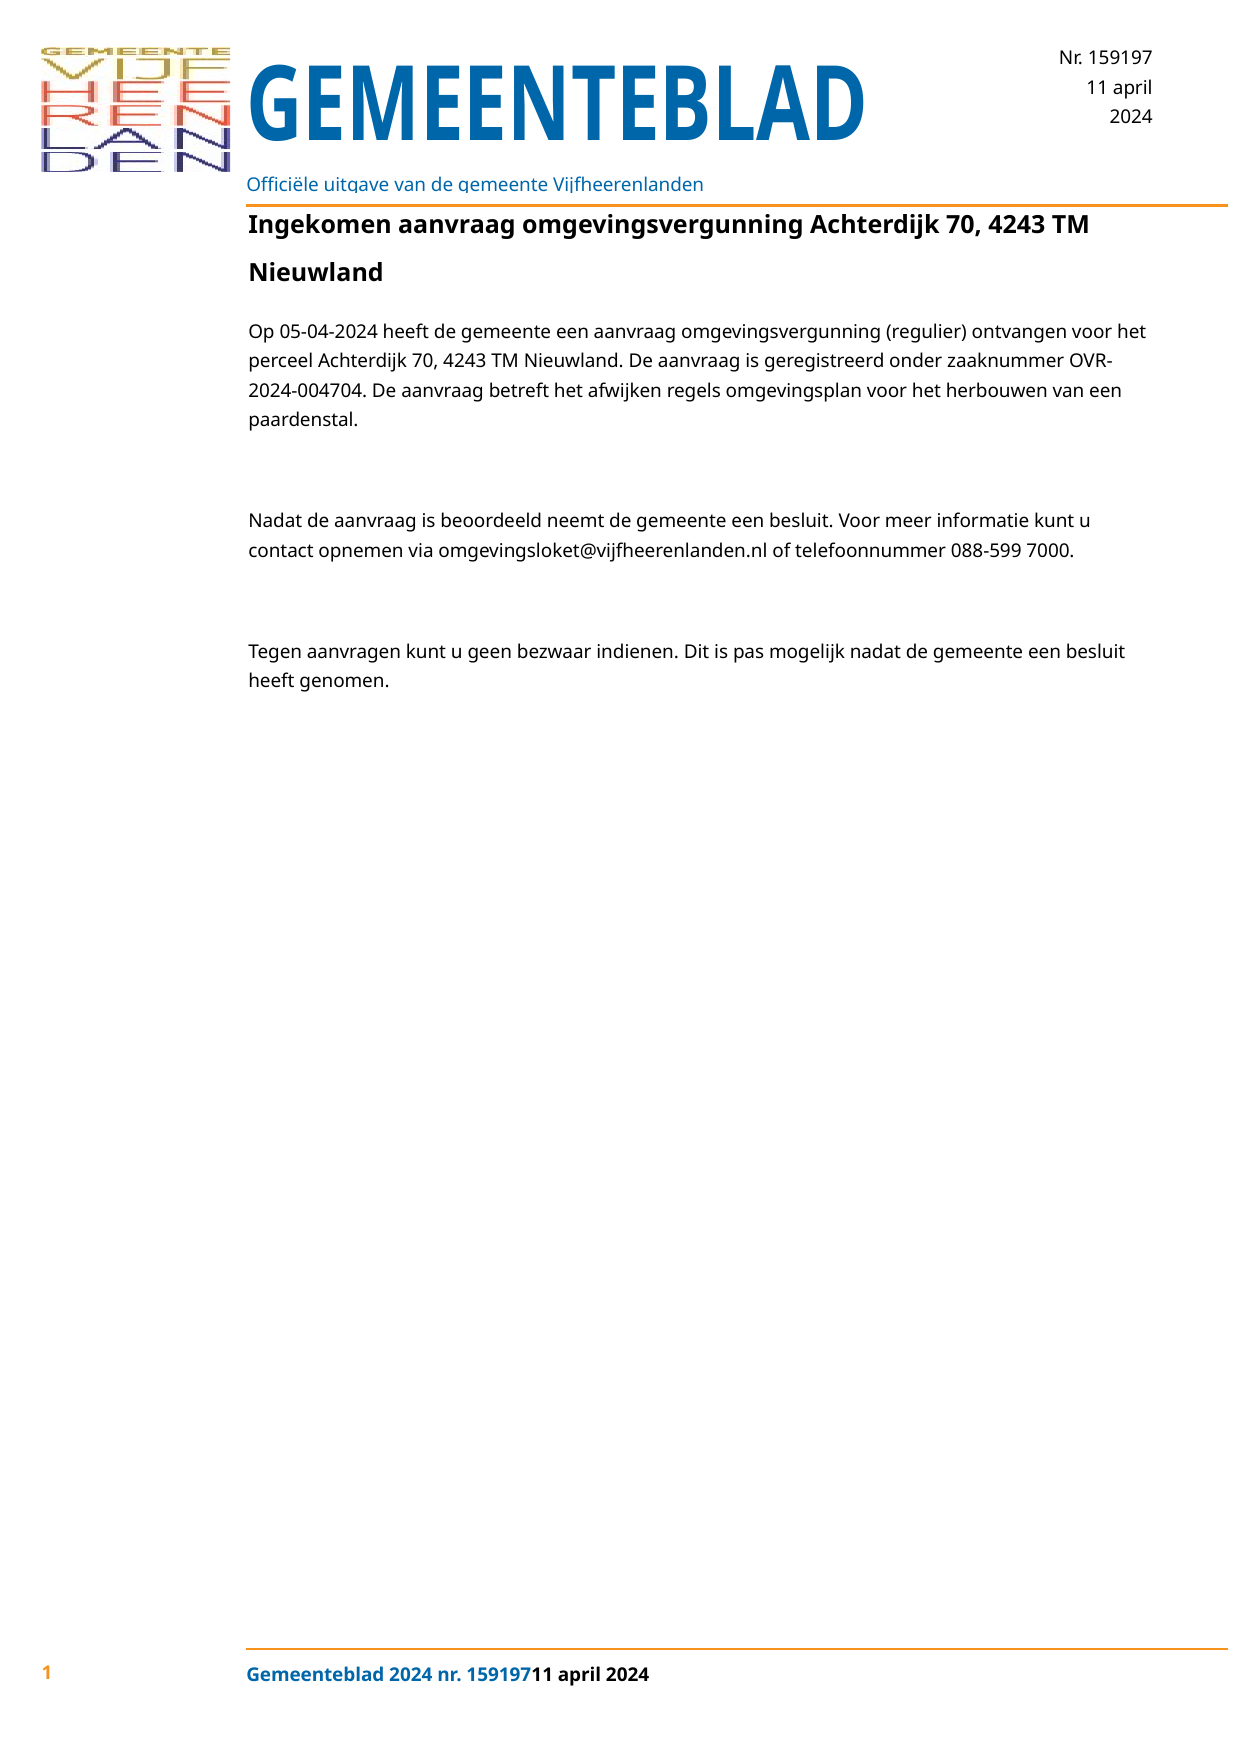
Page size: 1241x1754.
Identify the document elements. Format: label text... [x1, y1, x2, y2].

text Op 05-04-2024 heeft de gemeente een aanvraag omgevingsvergunning (regulier) ontvangen voor het perceel Achterdijk 70, 4243 TM Nieuwland. De aanvraag is geregistreerd onder zaaknummer OVR-2024-004704. De aanvraag betreft het afwijken regels omgevingsplan voor het herbouwen van een paardenstal. [248, 318, 1152, 432]
text Nadat de aanvraag is beoordeeld neemt de gemeente een besluit. Voor meer informatie kunt u contact opnemen via omgevingsloket@vijfheerenlanden.nl of telefoonnummer 088-599 7000. [248, 507, 1152, 563]
picture [41, 47, 231, 172]
text Tegen aanvragen kunt u geen bezwaar indienen. Dit is pas mogelijk nadat de gemeente een besluit heeft genomen. [248, 638, 1152, 693]
text Ingekomen aanvraag omgevingsvergunning Achterdijk 70, 4243 TM Nieuwland [248, 207, 1152, 288]
